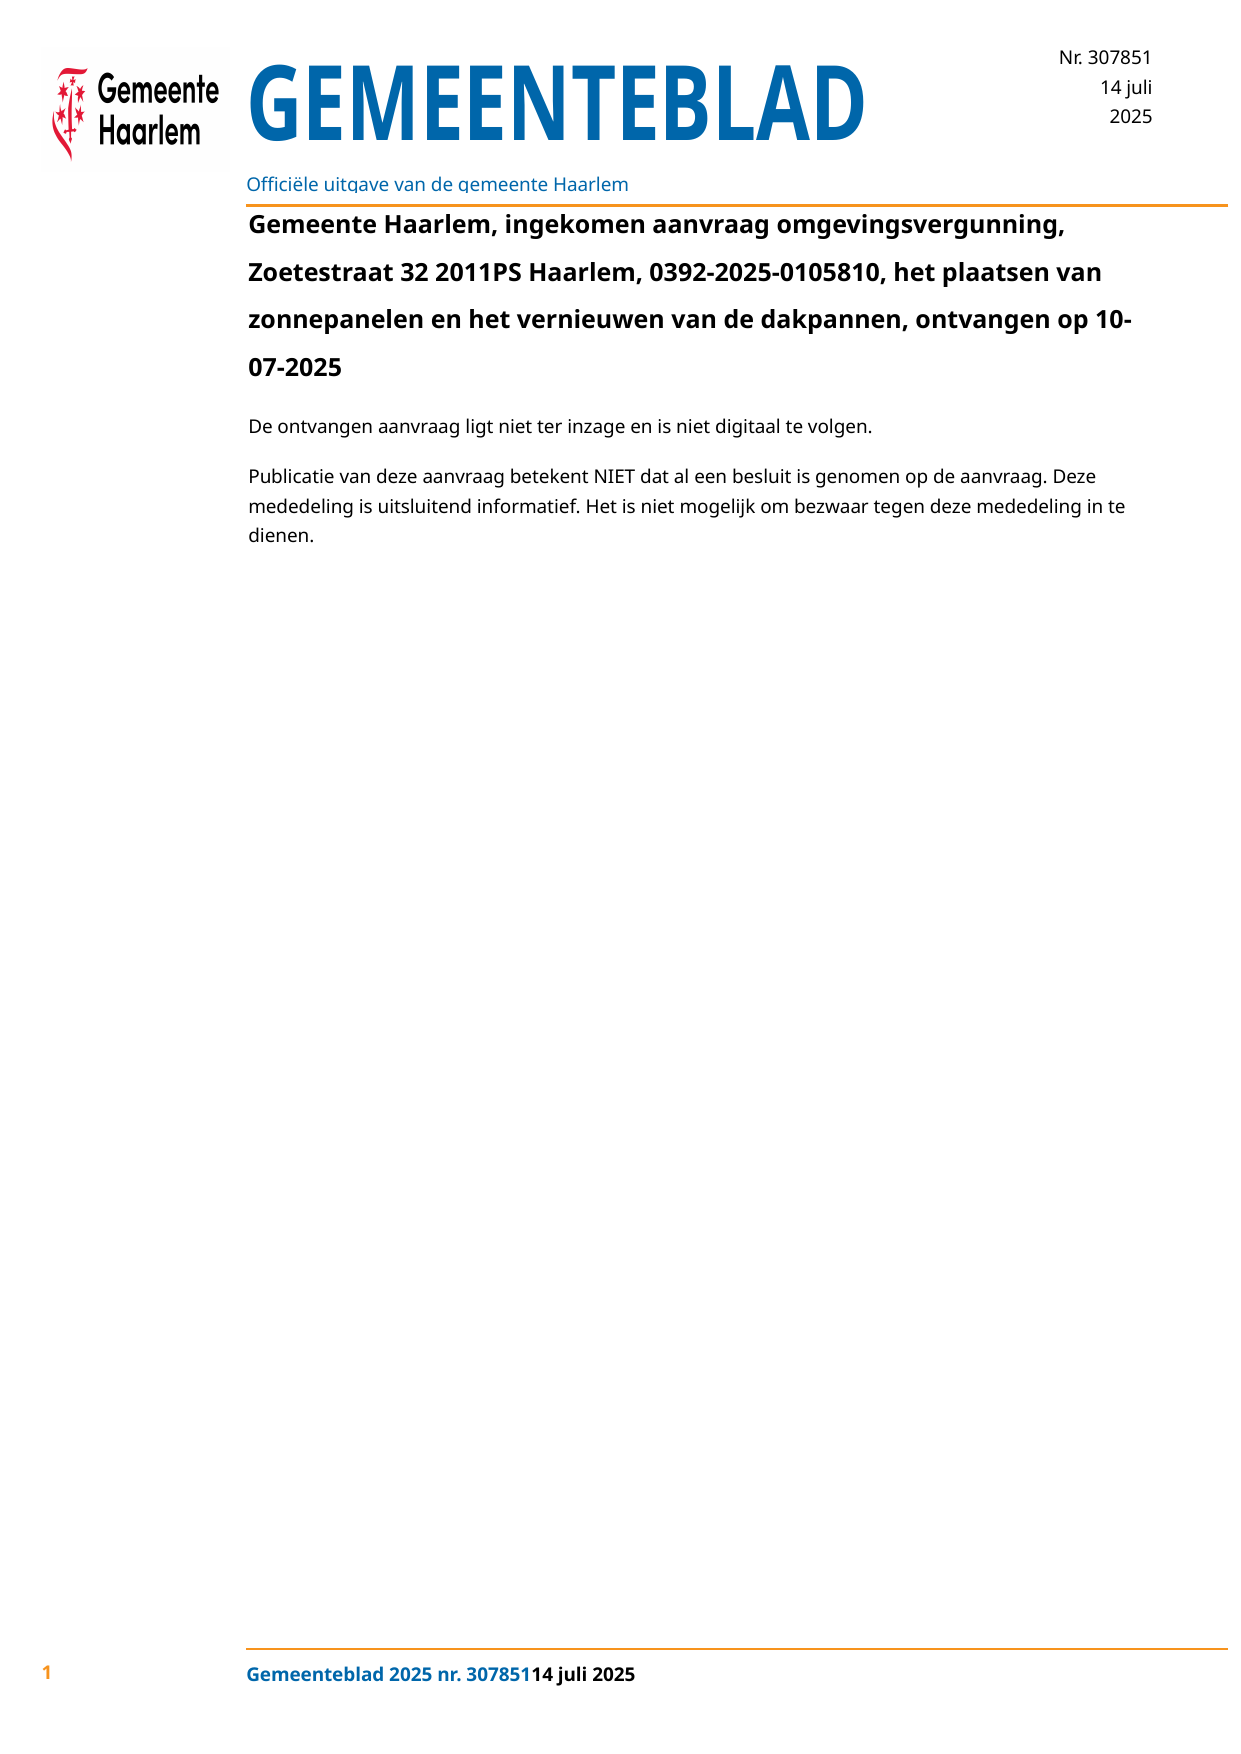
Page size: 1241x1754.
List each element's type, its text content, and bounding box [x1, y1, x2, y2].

text De ontvangen aanvraag ligt niet ter inzage en is niet digitaal te volgen. [248, 413, 1152, 439]
text Publicatie van deze aanvraag betekent NIET dat al een besluit is genomen op de aanvraag. Deze mededeling is uitsluitend informatief. Het is niet mogelijk om bezwaar tegen deze mededeling in te dienen. [248, 463, 1152, 548]
text Gemeente Haarlem, ingekomen aanvraag omgevingsvergunning, Zoetestraat 32 2011PS Haarlem, 0392-2025-0105810, het plaatsen van zonnepanelen en het vernieuwen van de dakpannen, ontvangen op 10-07-2025 [248, 207, 1152, 384]
picture [41, 47, 231, 172]
